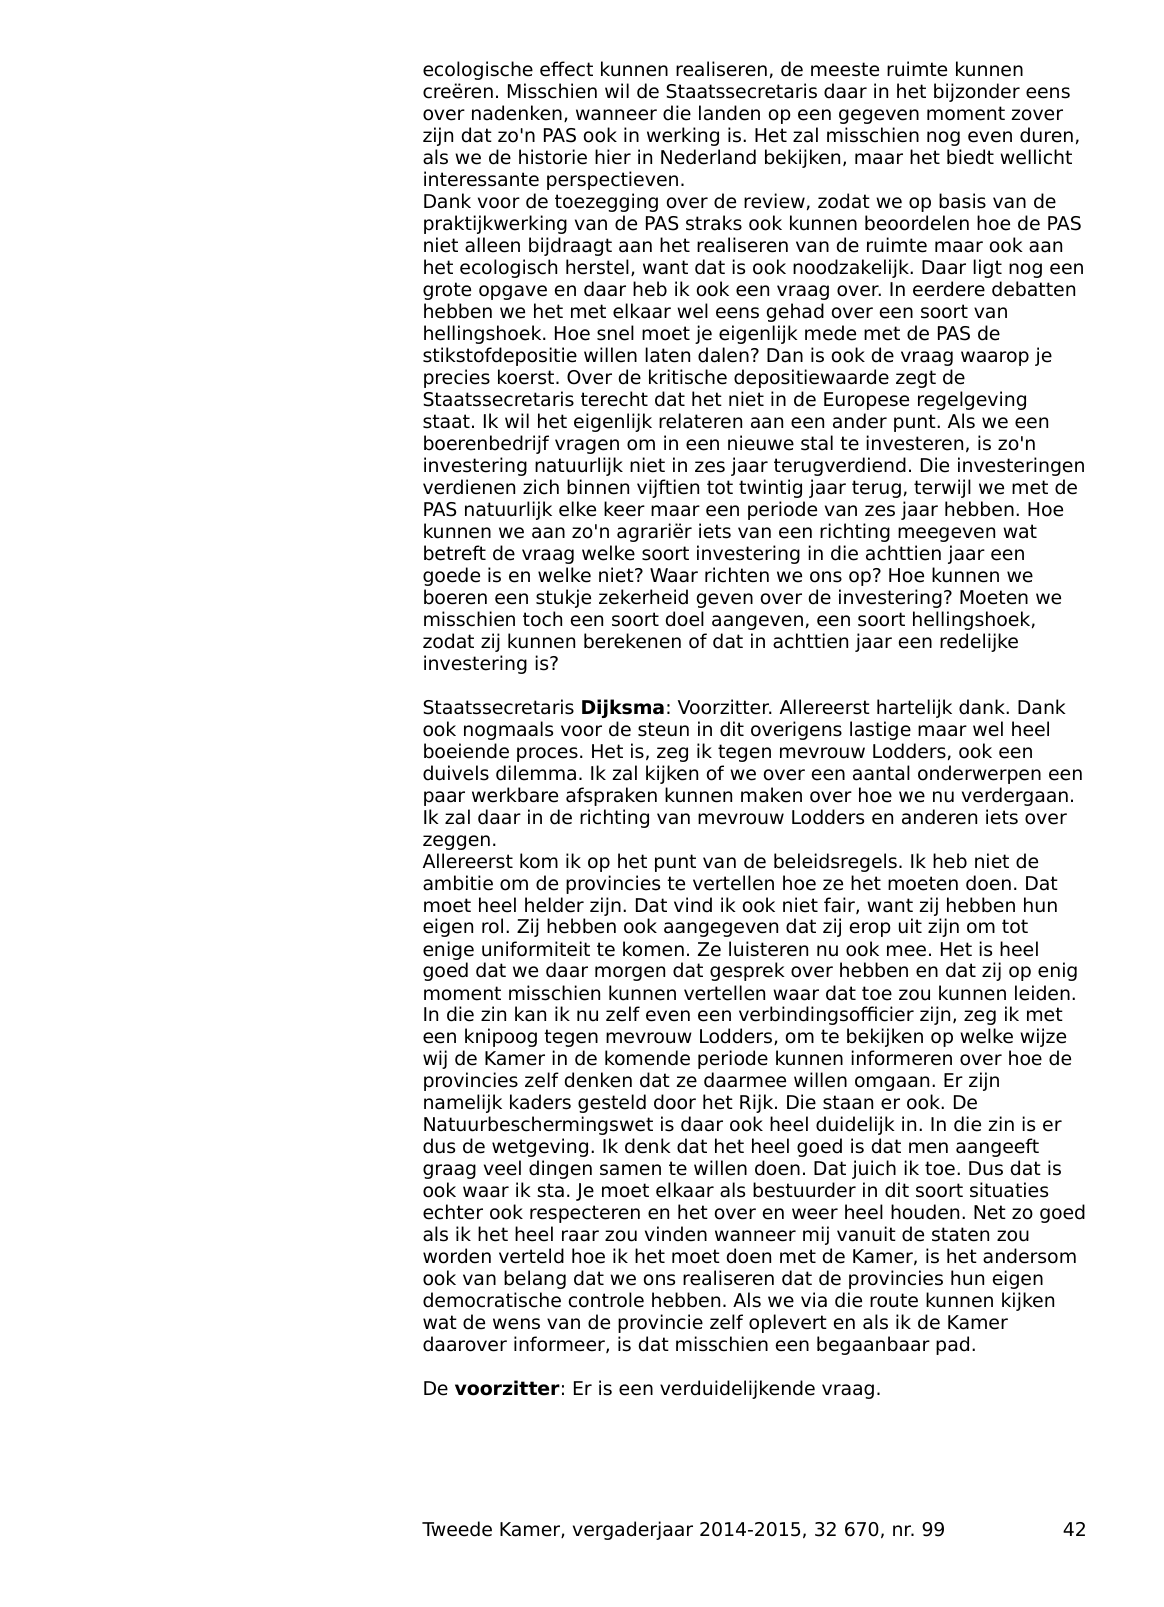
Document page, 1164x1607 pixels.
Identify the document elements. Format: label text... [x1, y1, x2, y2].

text ecologische effect kunnen realiseren, de meeste ruimte kunnen creëren. Misschien wil de Staatssecretaris daar in het bijzonder eens over nadenken, wanneer die landen op een gegeven moment zover zijn dat zo'n PAS ook in werking is. Het zal misschien nog even duren, als we de historie hier in Nederland bekijken, maar het biedt wellicht interessante perspectieven. [422, 59, 1087, 191]
text De voorzitter: Er is een verduidelijkende vraag. [422, 1378, 1087, 1400]
text Staatssecretaris Dijksma: Voorzitter. Allereerst hartelijk dank. Dank ook nogmaals voor de steun in dit overigens lastige maar wel heel boeiende proces. Het is, zeg ik tegen mevrouw Lodders, ook een duivels dilemma. Ik zal kijken of we over een aantal onderwerpen een paar werkbare afspraken kunnen maken over hoe we nu verdergaan. Ik zal daar in de richting van mevrouw Lodders en anderen iets over zeggen. [422, 697, 1087, 851]
text Dank voor de toezegging over de review, zodat we op basis van de praktijkwerking van de PAS straks ook kunnen beoordelen hoe de PAS niet alleen bijdraagt aan het realiseren van de ruimte maar ook aan het ecologisch herstel, want dat is ook noodzakelijk. Daar ligt nog een grote opgave en daar heb ik ook een vraag over. In eerdere debatten hebben we het met elkaar wel eens gehad over een soort van hellingshoek. Hoe snel moet je eigenlijk mede met de PAS de stikstofdepositie willen laten dalen? Dan is ook de vraag waarop je precies koerst. Over de kritische depositiewaarde zegt de Staatssecretaris terecht dat het niet in de Europese regelgeving staat. Ik wil het eigenlijk relateren aan een ander punt. Als we een boerenbedrijf vragen om in een nieuwe stal te investeren, is zo'n investering natuurlijk niet in zes jaar terugverdiend. Die investeringen verdienen zich binnen vijftien tot twintig jaar terug, terwijl we met de PAS natuurlijk elke keer maar een periode van zes jaar hebben. Hoe kunnen we aan zo'n agrariër iets van een richting meegeven wat betreft de vraag welke soort investering in die achttien jaar een goede is en welke niet? Waar richten we ons op? Hoe kunnen we boeren een stukje zekerheid geven over de investering? Moeten we misschien toch een soort doel aangeven, een soort hellingshoek, zodat zij kunnen berekenen of dat in achttien jaar een redelijke investering is? [422, 191, 1087, 674]
text Allereerst kom ik op het punt van de beleidsregels. Ik heb niet de ambitie om de provincies te vertellen hoe ze het moeten doen. Dat moet heel helder zijn. Dat vind ik ook niet fair, want zij hebben hun eigen rol. Zij hebben ook aangegeven dat zij erop uit zijn om tot enige uniformiteit te komen. Ze luisteren nu ook mee. Het is heel goed dat we daar morgen dat gesprek over hebben en dat zij op enig moment misschien kunnen vertellen waar dat toe zou kunnen leiden. In die zin kan ik nu zelf even een verbindingsofficier zijn, zeg ik met een knipoog tegen mevrouw Lodders, om te bekijken op welke wijze wij de Kamer in de komende periode kunnen informeren over hoe de provincies zelf denken dat ze daarmee willen omgaan. Er zijn namelijk kaders gesteld door het Rijk. Die staan er ook. De Natuurbeschermingswet is daar ook heel duidelijk in. In die zin is er dus de wetgeving. Ik denk dat het heel goed is dat men aangeeft graag veel dingen samen te willen doen. Dat juich ik toe. Dus dat is ook waar ik sta. Je moet elkaar als bestuurder in dit soort situaties echter ook respecteren en het over en weer heel houden. Net zo goed als ik het heel raar zou vinden wanneer mij vanuit de staten zou worden verteld hoe ik het moet doen met de Kamer, is het andersom ook van belang dat we ons realiseren dat de provincies hun eigen democratische controle hebben. Als we via die route kunnen kijken wat de wens van de provincie zelf oplevert en als ik de Kamer daarover informeer, is dat misschien een begaanbaar pad. [422, 851, 1087, 1356]
